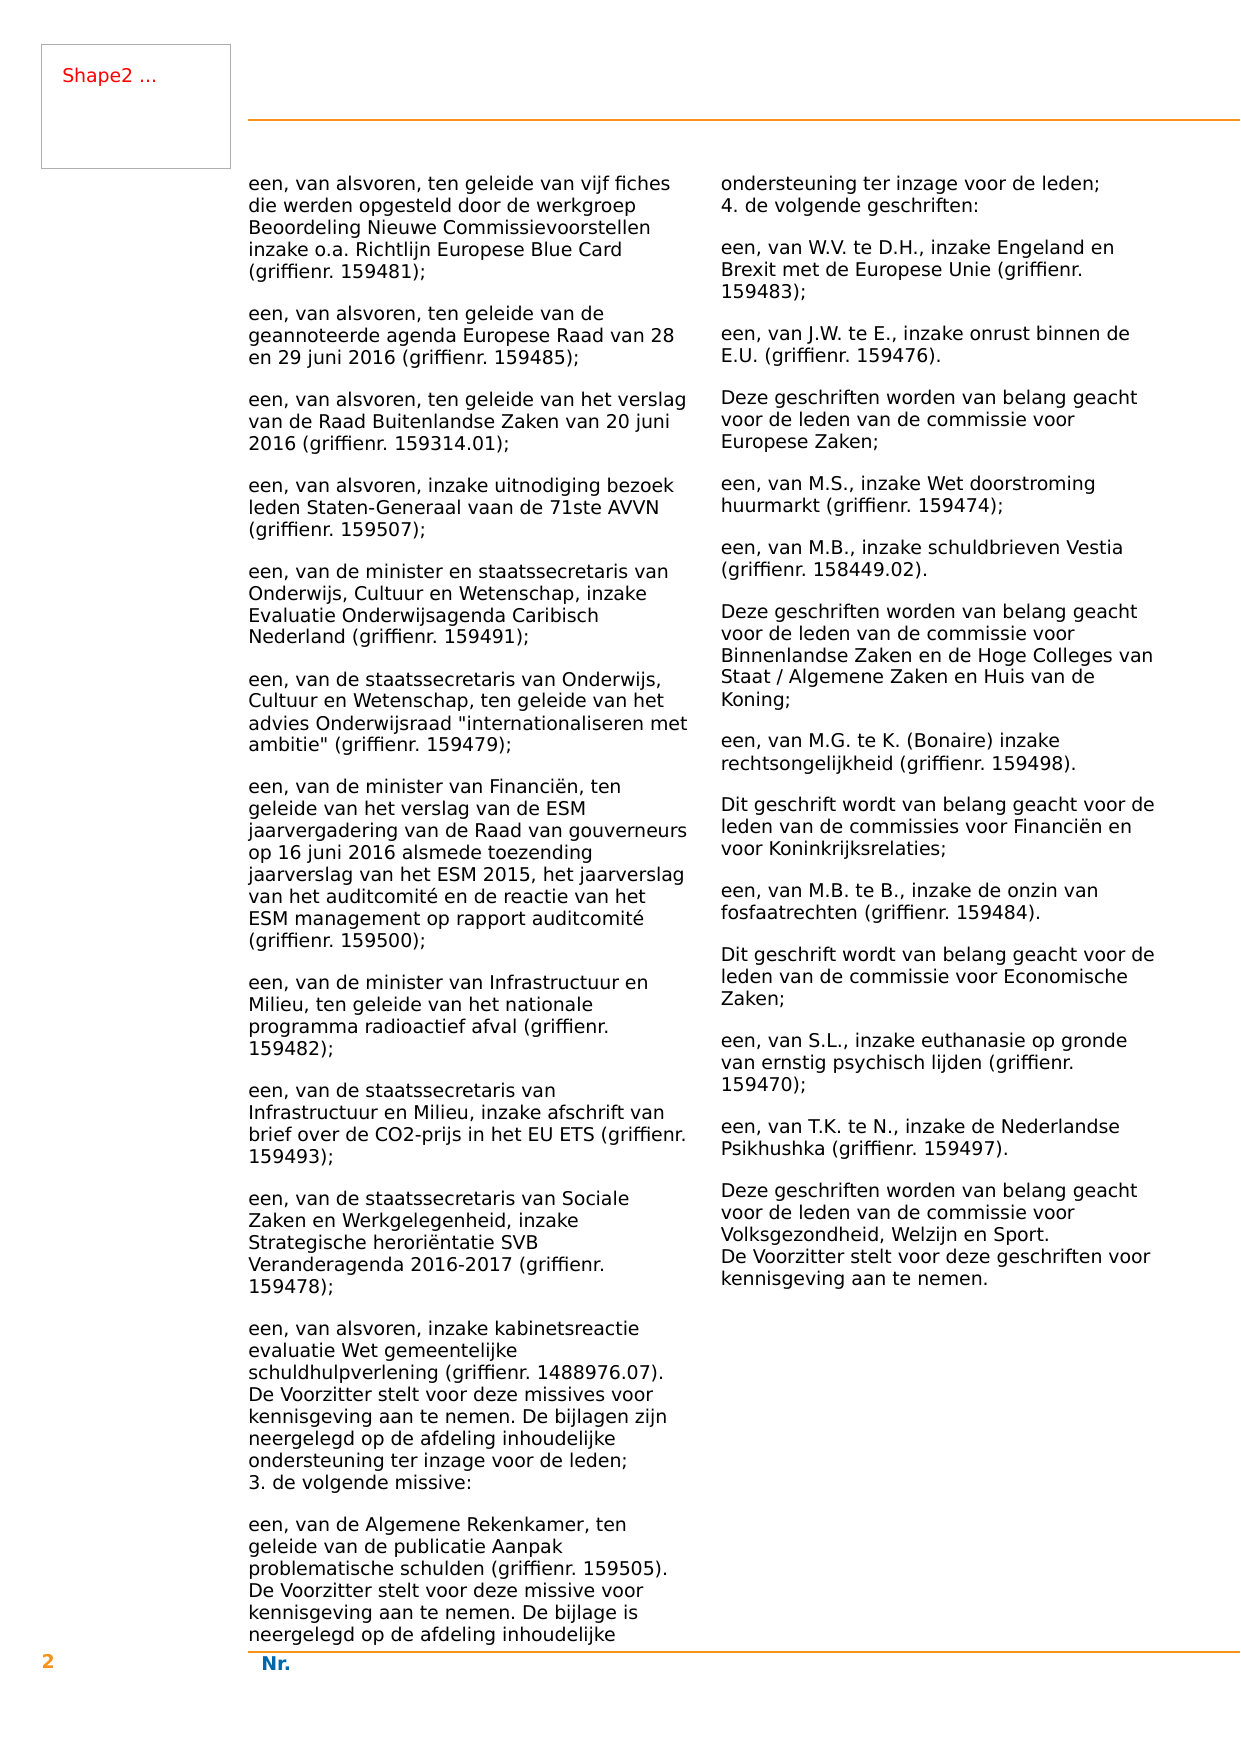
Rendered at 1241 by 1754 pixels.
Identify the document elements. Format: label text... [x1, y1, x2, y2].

text Dit geschrift wordt van belang geacht voor de leden van de commissies voor Financiën en voor Koninkrijksrelaties; [721, 794, 1163, 860]
text 3. de volgende missive: [248, 1472, 691, 1494]
text De Voorzitter stelt voor deze missives voor kennisgeving aan te nemen. De bijlagen zijn neergelegd op de afdeling inhoudelijke ondersteuning ter inzage voor de leden; [248, 1384, 691, 1472]
text een, van alsvoren, inzake uitnodiging bezoek leden Staten-Generaal vaan de 71ste AVVN (griffienr. 159507); [248, 474, 691, 541]
text een, van M.G. te K. (Bonaire) inzake rechtsongelijkheid (griffienr. 159498). [721, 730, 1163, 774]
text een, van S.L., inzake euthanasie op gronde van ernstig psychisch lijden (griffienr. 159470); [721, 1030, 1163, 1096]
text een, van alsvoren, ten geleide van het verslag van de Raad Buitenlandse Zaken van 20 juni 2016 (griffienr. 159314.01); [248, 389, 691, 454]
text een, van T.K. te N., inzake de Nederlandse Psikhushka (griffienr. 159497). [721, 1116, 1163, 1160]
text een, van alsvoren, ten geleide van vijf fiches die werden opgesteld door de werkgroep Beoordeling Nieuwe Commissievoorstellen inzake o.a. Richtlijn Europese Blue Card (griffienr. 159481); [248, 173, 691, 283]
text een, van de staatssecretaris van Infrastructuur en Milieu, inzake afschrift van brief over de CO2-prijs in het EU ETS (griffienr. 159493); [248, 1080, 691, 1168]
text een, van alsvoren, inzake kabinetsreactie evaluatie Wet gemeentelijke schuldhulpverlening (griffienr. 1488976.07). [248, 1318, 691, 1384]
text een, van W.V. te D.H., inzake Engeland en Brexit met de Europese Unie (griffienr. 159483); [721, 237, 1163, 303]
text een, van de Algemene Rekenkamer, ten geleide van de publicatie Aanpak problematische schulden (griffienr. 159505). [248, 1514, 691, 1580]
text Deze geschriften worden van belang geacht voor de leden van de commissie voor Binnenlandse Zaken en de Hoge Colleges van Staat / Algemene Zaken en Huis van de Koning; [721, 601, 1163, 710]
text een, van M.B., inzake schuldbrieven Vestia (griffienr. 158449.02). [721, 537, 1163, 581]
text Deze geschriften worden van belang geacht voor de leden van de commissie voor Volksgezondheid, Welzijn en Sport. [721, 1180, 1163, 1246]
text 4. de volgende geschriften: [721, 195, 1163, 217]
text Dit geschrift wordt van belang geacht voor de leden van de commissie voor Economische Zaken; [721, 944, 1163, 1010]
text een, van de staatssecretaris van Sociale Zaken en Werkgelegenheid, inzake Strategische heroriëntatie SVB Veranderagenda 2016-2017 (griffienr. 159478); [248, 1188, 691, 1298]
text De Voorzitter stelt voor deze missive voor kennisgeving aan te nemen. De bijlage is neergelegd op de afdeling inhoudelijke [248, 1580, 691, 1646]
text De Voorzitter stelt voor deze geschriften voor kennisgeving aan te nemen. [721, 1246, 1163, 1290]
text Deze geschriften worden van belang geacht voor de leden van de commissie voor Europese Zaken; [721, 387, 1163, 453]
text een, van J.W. te E., inzake onrust binnen de E.U. (griffienr. 159476). [721, 323, 1163, 367]
text een, van alsvoren, ten geleide van de geannoteerde agenda Europese Raad van 28 en 29 juni 2016 (griffienr. 159485); [248, 303, 691, 369]
text een, van M.S., inzake Wet doorstroming huurmarkt (griffienr. 159474); [721, 473, 1163, 517]
text een, van de minister van Infrastructuur en Milieu, ten geleide van het nationale programma radioactief afval (griffienr. 159482); [248, 972, 691, 1060]
text een, van de minister en staatssecretaris van Onderwijs, Cultuur en Wetenschap, inzake Evaluatie Onderwijsagenda Caribisch Nederland (griffienr. 159491); [248, 561, 691, 648]
text een, van M.B. te B., inzake de onzin van fosfaatrechten (griffienr. 159484). [721, 880, 1163, 924]
text een, van de minister van Financiën, ten geleide van het verslag van de ESM jaarvergadering van de Raad van gouverneurs op 16 juni 2016 alsmede toezending jaarverslag van het ESM 2015, het jaarverslag van het auditcomité en de reactie van het ESM management op rapport auditcomité (griffienr. 159500); [248, 776, 691, 952]
text ondersteuning ter inzage voor de leden; [721, 173, 1163, 195]
text een, van de staatssecretaris van Onderwijs, Cultuur en Wetenschap, ten geleide van het advies Onderwijsraad "internationaliseren met ambitie" (griffienr. 159479); [248, 668, 691, 756]
